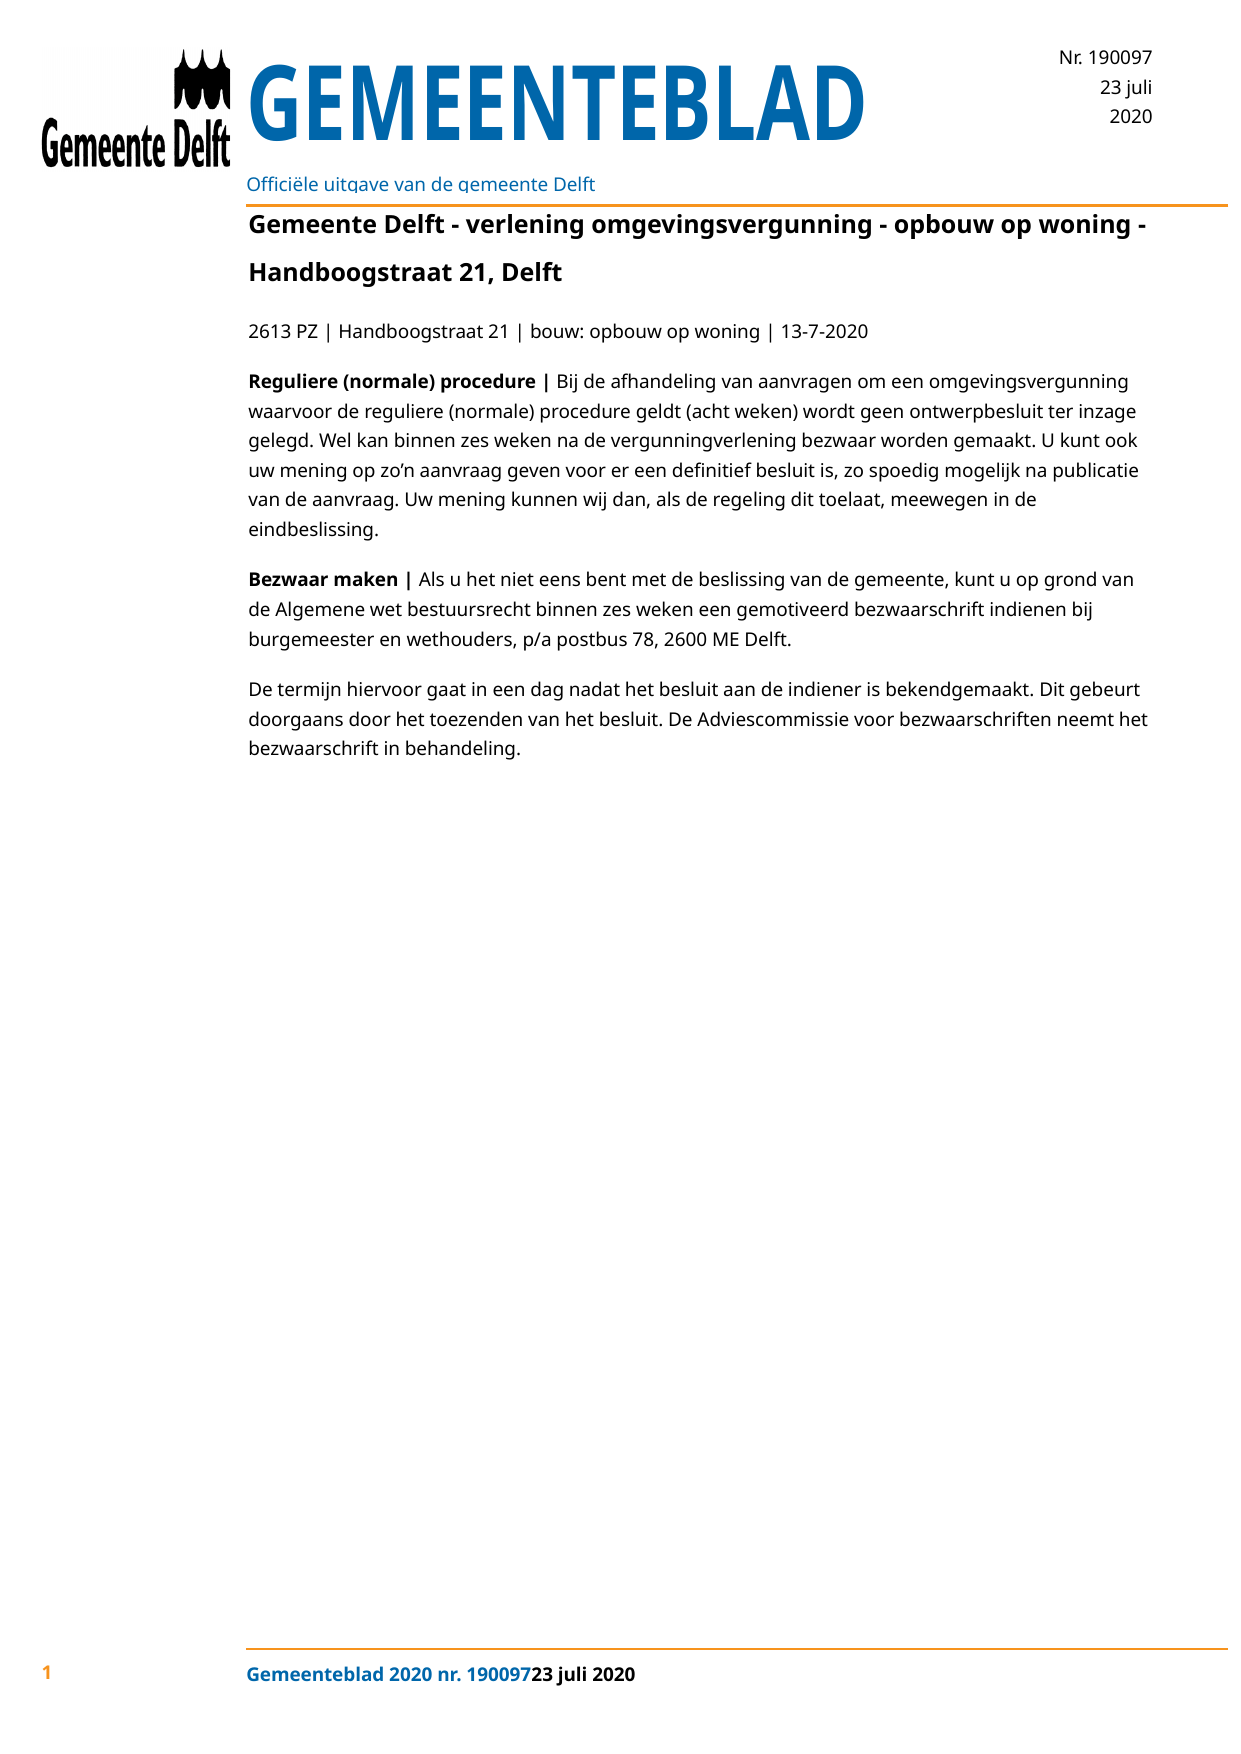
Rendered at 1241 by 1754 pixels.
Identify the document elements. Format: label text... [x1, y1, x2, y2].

picture [41, 47, 231, 172]
text 2613 PZ | Handboogstraat 21 | bouw: opbouw op woning | 13-7-2020 [248, 318, 1152, 344]
text De termijn hiervoor gaat in een dag nadat het besluit aan de indiener is bekendgemaakt. Dit gebeurt doorgaans door het toezenden van het besluit. De Adviescommissie voor bezwaarschriften neemt het bezwaarschrift in behandeling. [248, 676, 1152, 761]
text Bezwaar maken | Als u het niet eens bent met de beslissing van de gemeente, kunt u op grond van de Algemene wet bestuursrecht binnen zes weken een gemotiveerd bezwaarschrift indienen bij burgemeester en wethouders, p/a postbus 78, 2600 ME Delft. [248, 567, 1152, 652]
text Reguliere (normale) procedure | Bij de afhandeling van aanvragen om een omgevingsvergunning waarvoor de reguliere (normale) procedure geldt (acht weken) wordt geen ontwerpbesluit ter inzage gelegd. Wel kan binnen zes weken na de vergunningverlening bezwaar worden gemaakt. U kunt ook uw mening op zo’n aanvraag geven voor er een definitief besluit is, zo spoedig mogelijk na publicatie van de aanvraag. Uw mening kunnen wij dan, als de regeling dit toelaat, meewegen in de eindbeslissing. [248, 368, 1152, 542]
text Gemeente Delft - verlening omgevingsvergunning - opbouw op woning - Handboogstraat 21, Delft [248, 207, 1152, 288]
